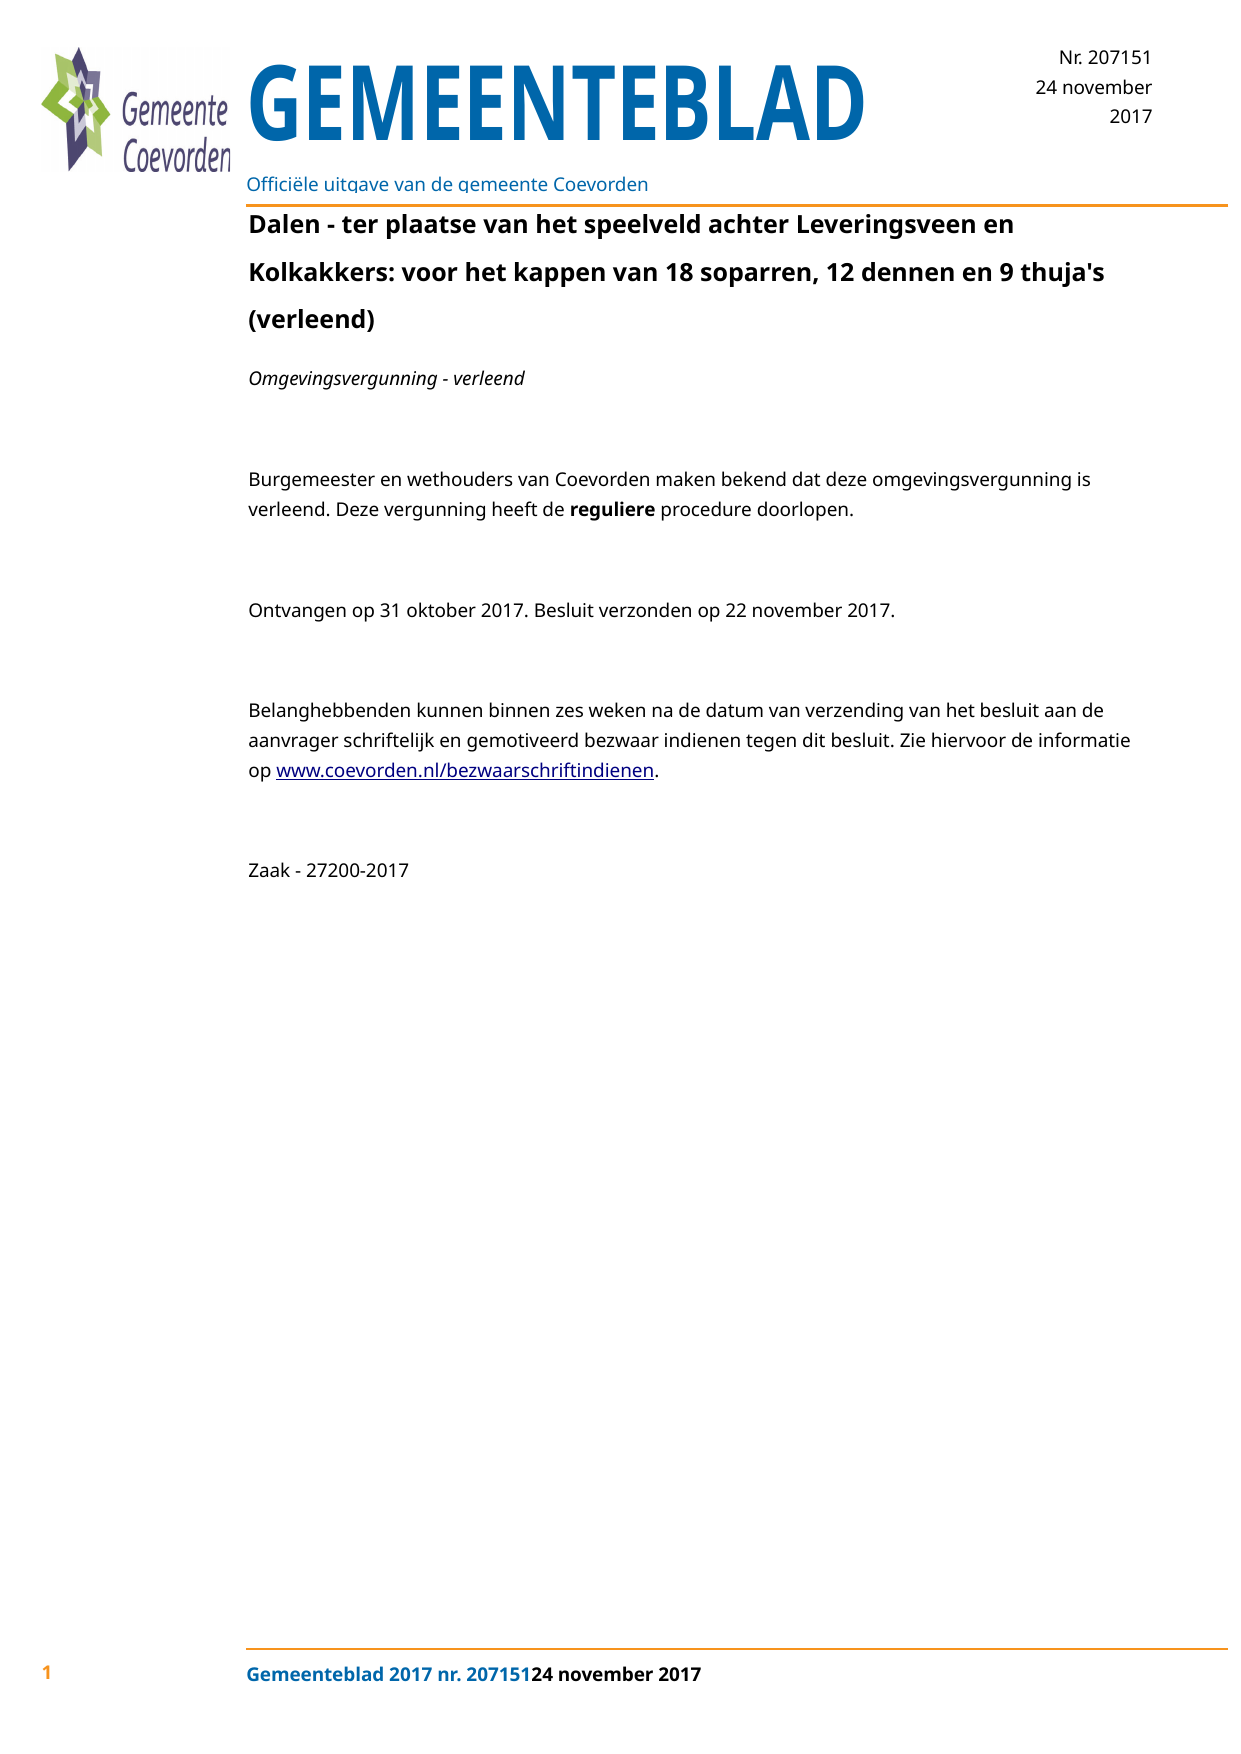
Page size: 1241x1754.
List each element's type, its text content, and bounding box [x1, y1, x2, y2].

text Zaak - 27200-2017 [248, 858, 1152, 883]
text Ontvangen op 31 oktober 2017. Besluit verzonden op 22 november 2017. [248, 597, 1152, 622]
text Belanghebbenden kunnen binnen zes weken na de datum van verzending van het besluit aan de aanvrager schriftelijk en gemotiveerd bezwaar indienen tegen dit besluit. Zie hiervoor de informatie op www.coevorden.nl/bezwaarschriftindienen. [248, 698, 1152, 782]
text Omgevingsvergunning - verleend [248, 366, 1152, 391]
picture [41, 47, 231, 172]
text Dalen - ter plaatse van het speelveld achter Leveringsveen en Kolkakkers: voor het kappen van 18 soparren, 12 dennen en 9 thuja's (verleend) [248, 207, 1152, 336]
text Burgemeester en wethouders van Coevorden maken bekend dat deze omgevingsvergunning is verleend. Deze vergunning heeft de reguliere procedure doorlopen. [248, 466, 1152, 522]
